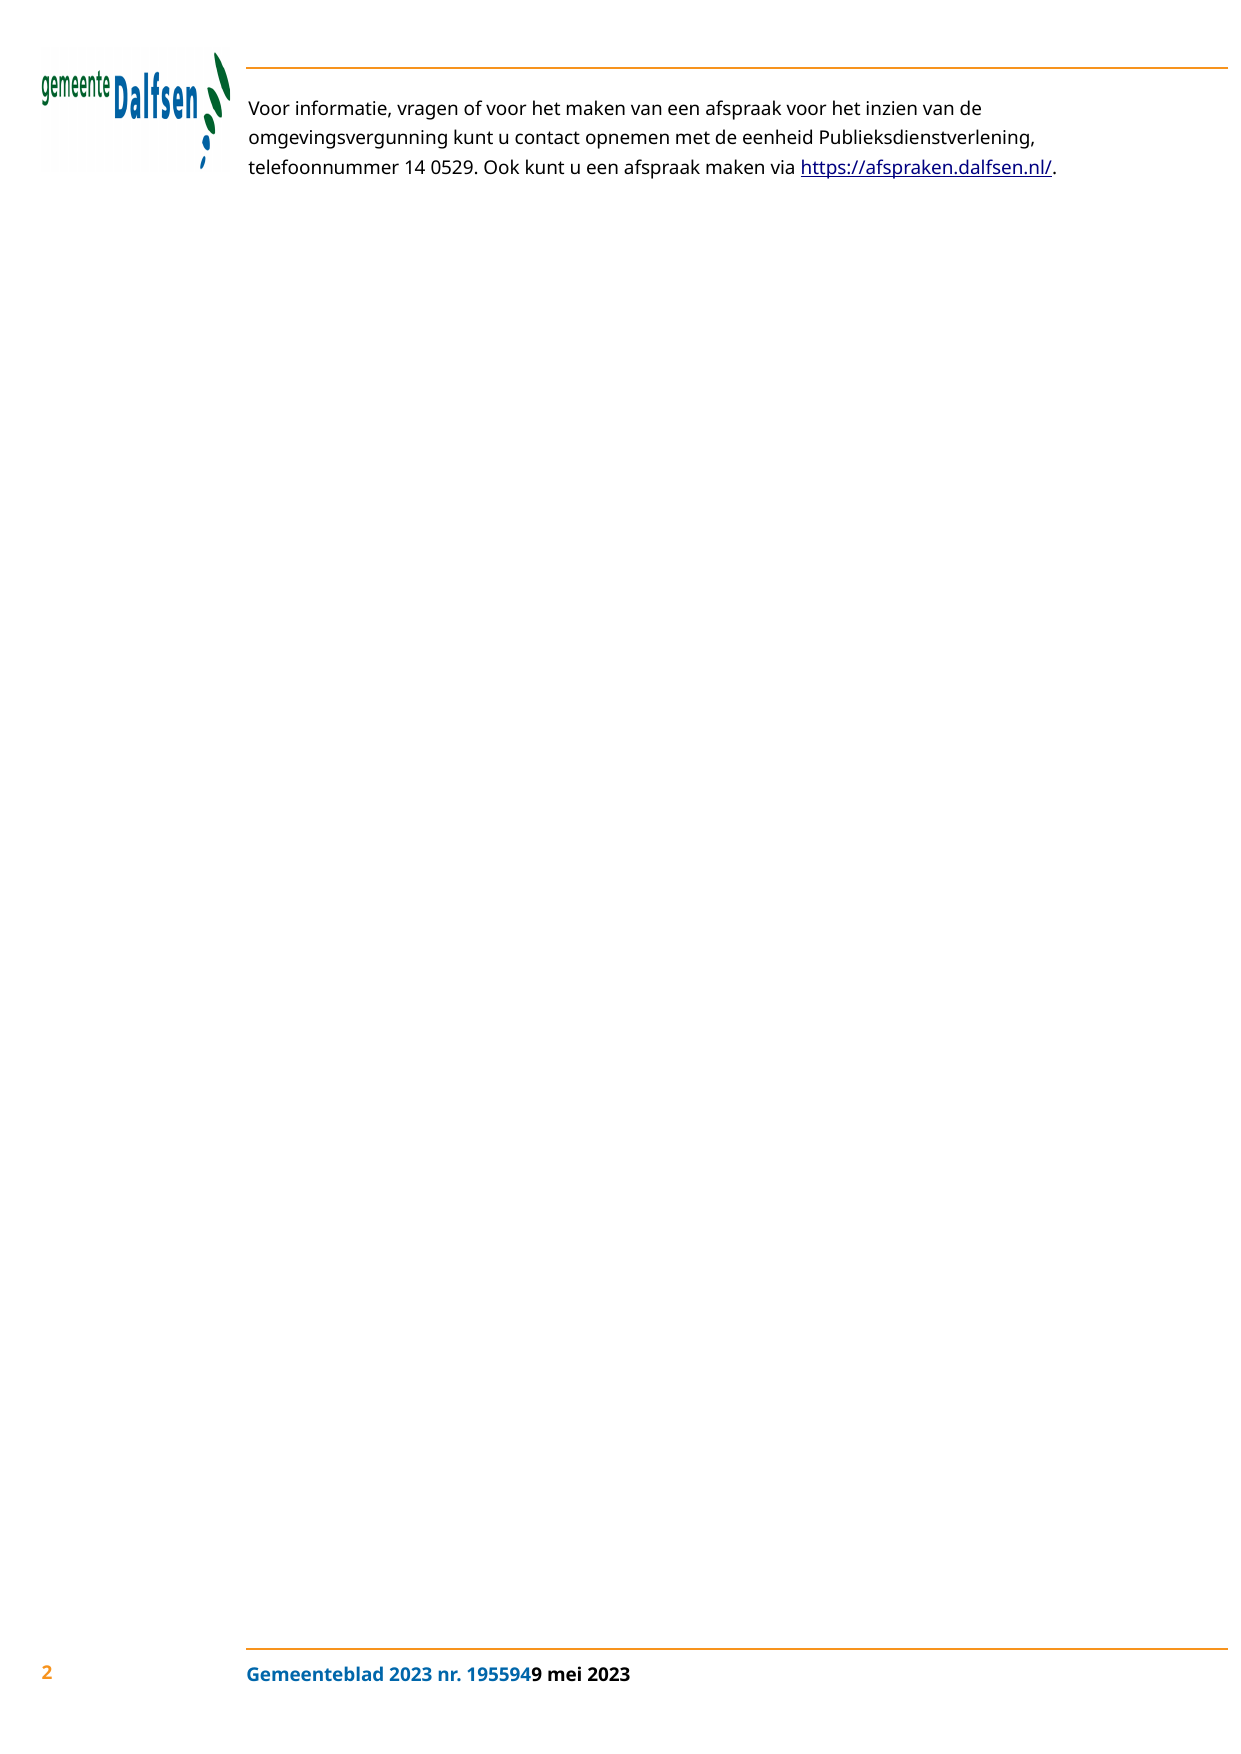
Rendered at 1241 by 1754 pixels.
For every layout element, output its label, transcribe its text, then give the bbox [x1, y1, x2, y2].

picture [41, 47, 231, 172]
text Voor informatie, vragen of voor het maken van een afspraak voor het inzien van de omgevingsvergunning kunt u contact opnemen met de eenheid Publieksdienstverlening, telefoonnummer 14 0529. Ook kunt u een afspraak maken via https://afspraken.dalfsen.nl/. [248, 95, 1152, 180]
